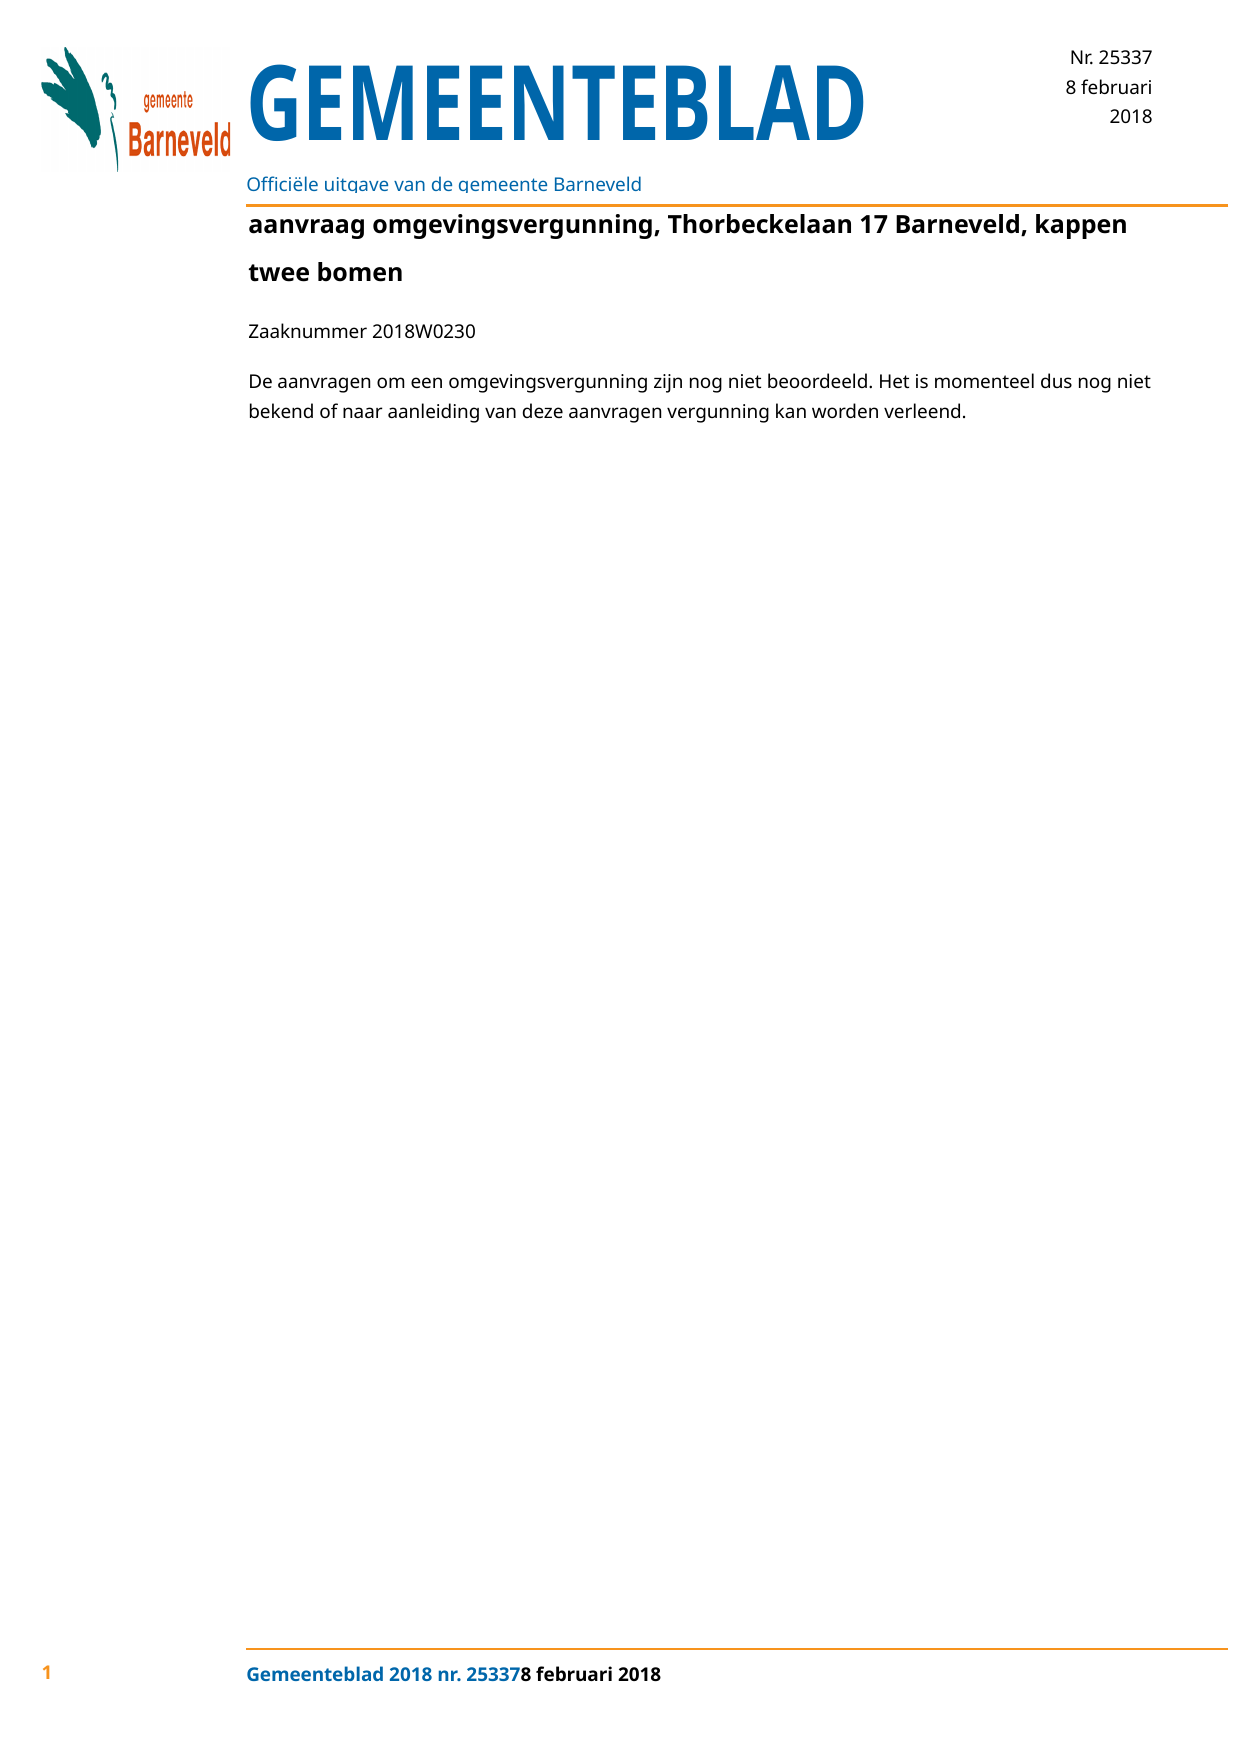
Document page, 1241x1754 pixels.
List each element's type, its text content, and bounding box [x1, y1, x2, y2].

text Zaaknummer 2018W0230 [248, 318, 1152, 344]
text De aanvragen om een omgevingsvergunning zijn nog niet beoordeeld. Het is momenteel dus nog niet bekend of naar aanleiding van deze aanvragen vergunning kan worden verleend. [248, 368, 1152, 424]
picture [41, 47, 231, 172]
text aanvraag omgevingsvergunning, Thorbeckelaan 17 Barneveld, kappen twee bomen [248, 207, 1152, 288]
